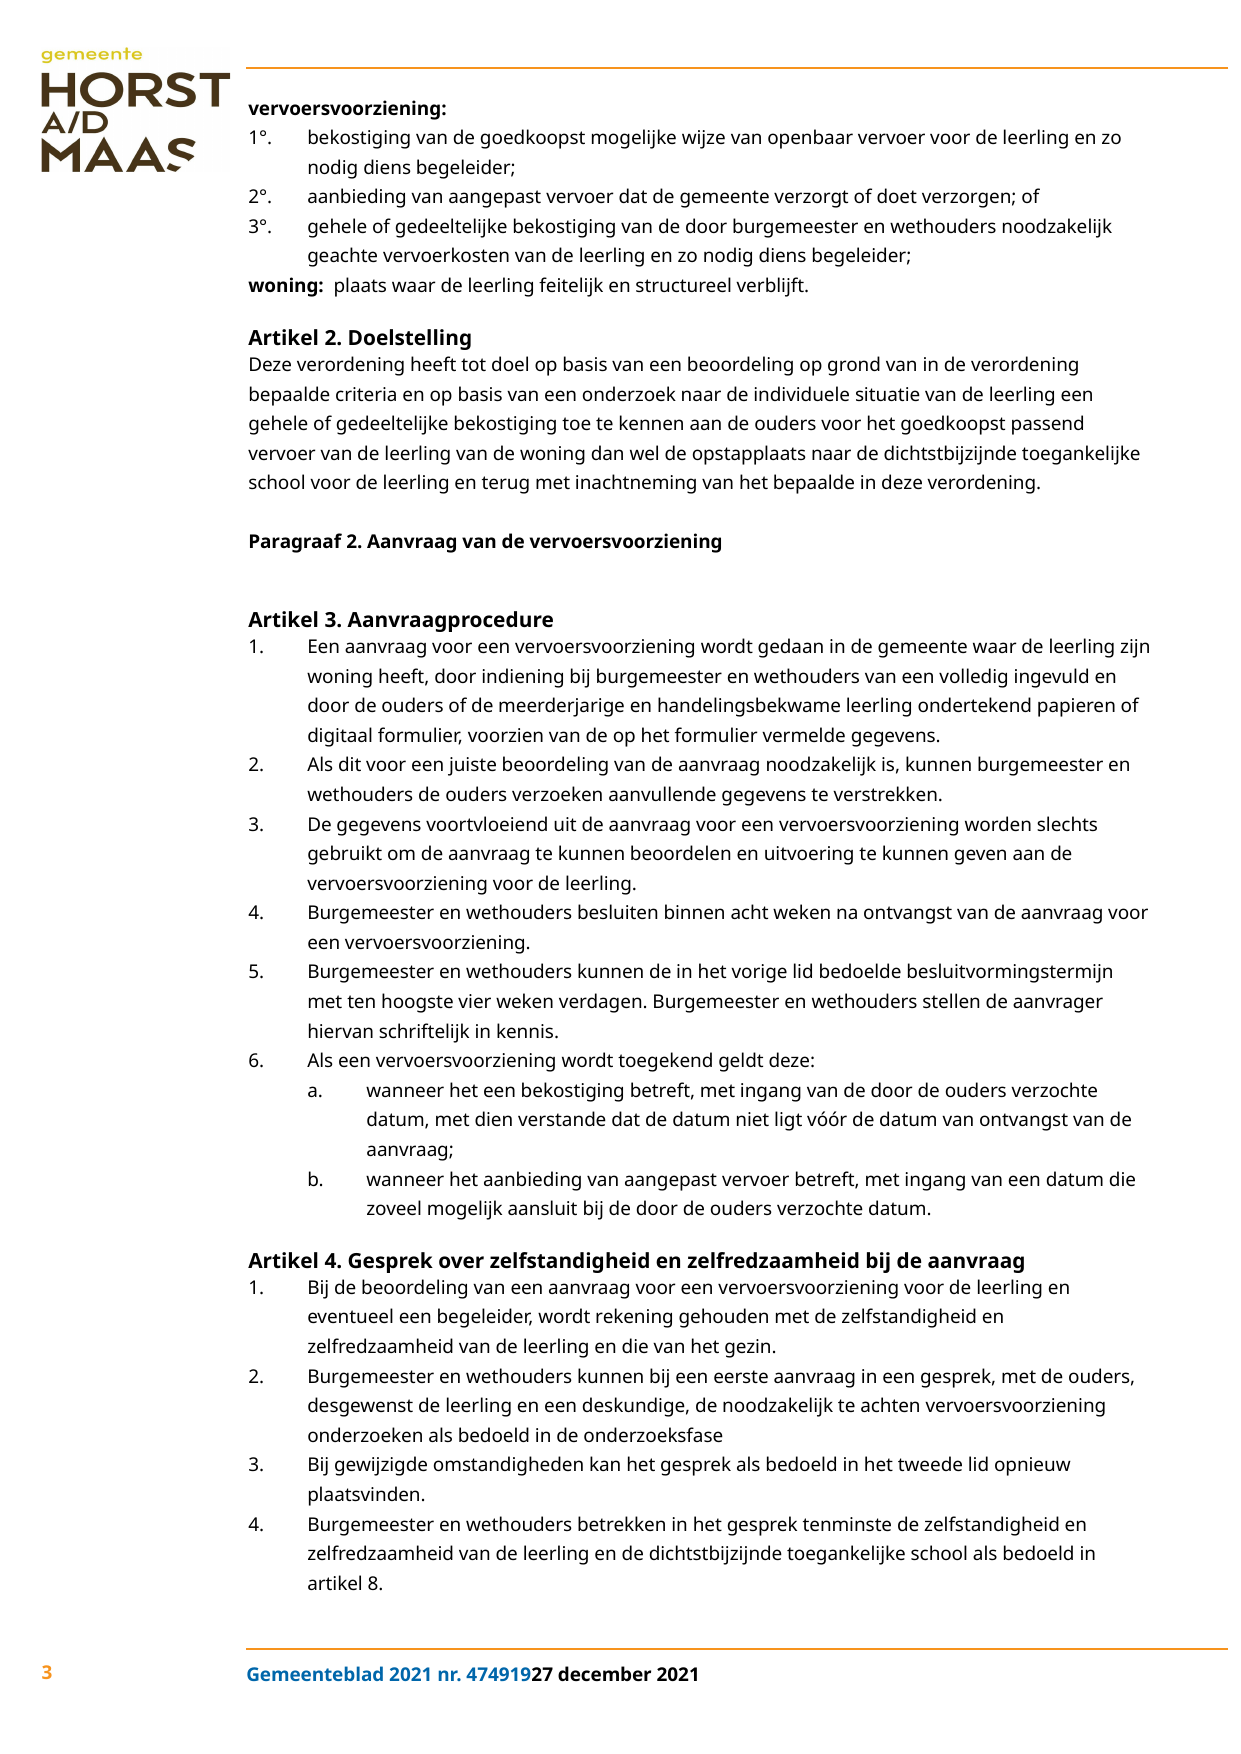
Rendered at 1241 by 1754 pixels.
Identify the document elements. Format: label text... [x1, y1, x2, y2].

text Paragraaf 2. Aanvraag van de vervoersvoorziening [248, 529, 1152, 554]
list wanneer het aanbieding van aangepast vervoer betreft, met ingang van een datum die zoveel mogelijk aansluit bij de door de ouders verzochte datum. [307, 1166, 1152, 1221]
list wanneer het een bekostiging betreft, met ingang van de door de ouders verzochte datum, met dien verstande dat de datum niet ligt vóór de datum van ontvangst van de aanvraag; [307, 1077, 1152, 1162]
list Burgemeester en wethouders betrekken in het gesprek tenminste de zelfstandigheid en zelfredzaamheid van de leerling en de dichtstbijzijnde toegankelijke school als bedoeld in artikel 8. [248, 1511, 1152, 1596]
text Deze verordening heeft tot doel op basis van een beoordeling op grond van in de verordening bepaalde criteria en op basis van een onderzoek naar de individuele situatie van de leerling een gehele of gedeeltelijke bekostiging toe te kennen aan de ouders voor het goedkoopst passend vervoer van de leerling van de woning dan wel de opstapplaats naar de dichtstbijzijnde toegankelijke school voor de leerling en terug met inachtneming van het bepaalde in deze verordening. [248, 351, 1152, 495]
text vervoersvoorziening: [248, 95, 1152, 121]
list bekostiging van de goedkoopst mogelijke wijze van openbaar vervoer voor de leerling en zo nodig diens begeleider; [248, 124, 1152, 180]
list Een aanvraag voor een vervoersvoorziening wordt gedaan in de gemeente waar de leerling zijn woning heeft, door indiening bij burgemeester en wethouders van een volledig ingevuld en door de ouders of de meerderjarige en handelingsbekwame leerling ondertekend papieren of digitaal formulier, voorzien van de op het formulier vermelde gegevens. [248, 633, 1152, 748]
list Burgemeester en wethouders kunnen bij een eerste aanvraag in een gesprek, met de ouders, desgewenst de leerling en een deskundige, de noodzakelijk te achten vervoersvoorziening onderzoeken als bedoeld in de onderzoeksfase [248, 1363, 1152, 1448]
text woning: plaats waar de leerling feitelijk en structureel verblijft. [248, 272, 1152, 298]
list Burgemeester en wethouders besluiten binnen acht weken na ontvangst van de aanvraag voor een vervoersvoorziening. [248, 899, 1152, 955]
list gehele of gedeeltelijke bekostiging van de door burgemeester en wethouders noodzakelijk geachte vervoerkosten van de leerling en zo nodig diens begeleider; [248, 213, 1152, 268]
text Artikel 4. Gesprek over zelfstandigheid en zelfredzaamheid bij de aanvraag [248, 1246, 1152, 1274]
text Artikel 3. Aanvraagprocedure [248, 605, 1152, 633]
list aanbieding van aangepast vervoer dat de gemeente verzorgt of doet verzorgen; of [248, 183, 1152, 209]
list Bij de beoordeling van een aanvraag voor een vervoersvoorziening voor de leerling en eventueel een begeleider, wordt rekening gehouden met de zelfstandigheid en zelfredzaamheid van de leerling en die van het gezin. [248, 1274, 1152, 1359]
list De gegevens voortvloeiend uit de aanvraag voor een vervoersvoorziening worden slechts gebruikt om de aanvraag te kunnen beoordelen en uitvoering te kunnen geven aan de vervoersvoorziening voor de leerling. [248, 811, 1152, 896]
list Als een vervoersvoorziening wordt toegekend geldt deze: [248, 1047, 1152, 1073]
list Burgemeester en wethouders kunnen de in het vorige lid bedoelde besluitvormingstermijn met ten hoogste vier weken verdagen. Burgemeester en wethouders stellen de aanvrager hiervan schriftelijk in kennis. [248, 959, 1152, 1043]
list Bij gewijzigde omstandigheden kan het gesprek als bedoeld in het tweede lid opnieuw plaatsvinden. [248, 1452, 1152, 1507]
text Artikel 2. Doelstelling [248, 323, 1152, 351]
picture [41, 47, 231, 172]
list Als dit voor een juiste beoordeling van de aanvraag noodzakelijk is, kunnen burgemeester en wethouders de ouders verzoeken aanvullende gegevens te verstrekken. [248, 752, 1152, 807]
